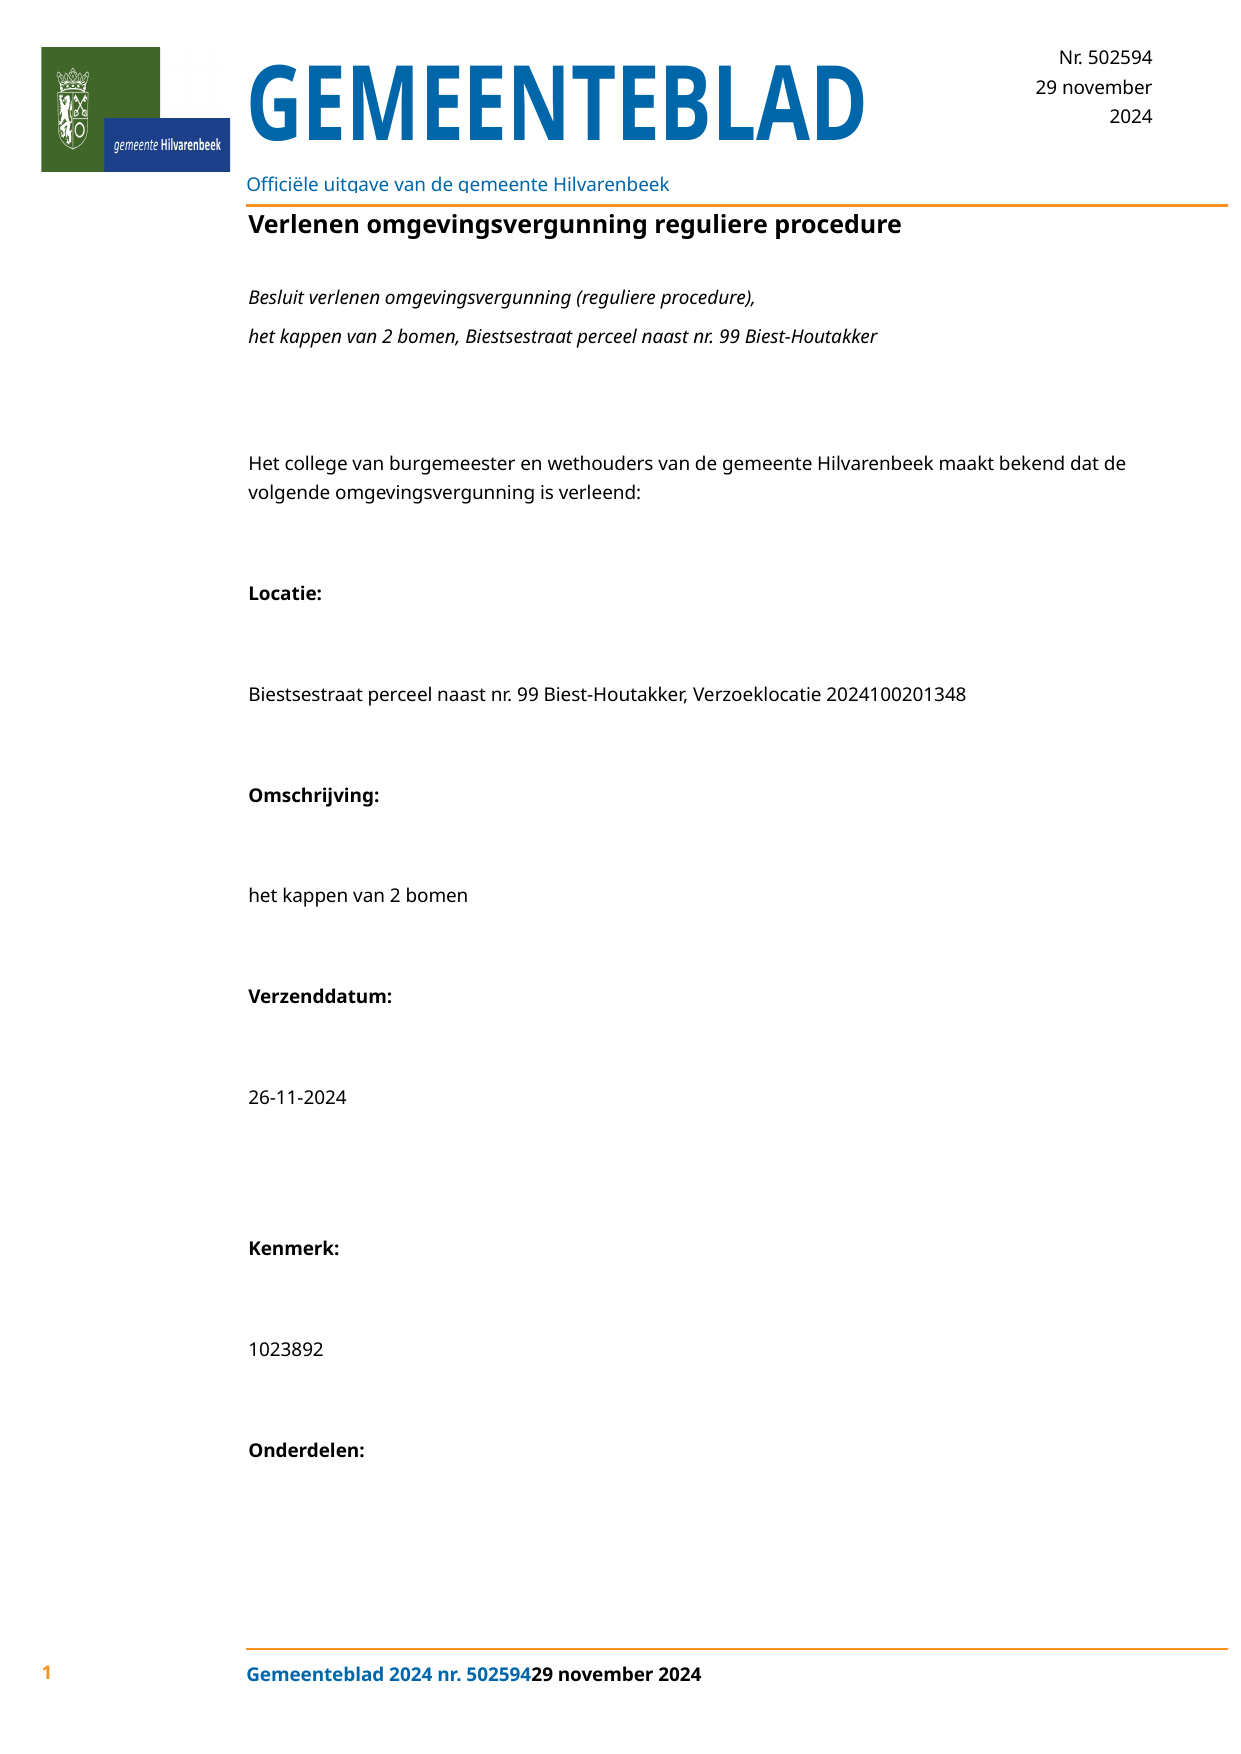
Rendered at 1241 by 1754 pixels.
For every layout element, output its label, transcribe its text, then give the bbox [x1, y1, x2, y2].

text Verlenen omgevingsvergunning reguliere procedure [248, 207, 1152, 241]
text 1023892 [248, 1336, 1152, 1362]
text Verzenddatum: [248, 983, 1152, 1009]
text Onderdelen: [248, 1437, 1152, 1463]
text Biestsestraat perceel naast nr. 99 Biest-Houtakker, Verzoeklocatie 2024100201348 [248, 681, 1152, 707]
picture [41, 47, 231, 172]
text Besluit verlenen omgevingsvergunning (reguliere procedure), [248, 284, 1152, 309]
text 26-11-2024 [248, 1084, 1152, 1110]
text Kenmerk: [248, 1236, 1152, 1261]
text Het college van burgemeester en wethouders van de gemeente Hilvarenbeek maakt bekend dat de volgende omgevingsvergunning is verleend: [248, 450, 1152, 505]
text het kappen van 2 bomen [248, 883, 1152, 908]
text het kappen van 2 bomen, Biestsestraat perceel naast nr. 99 Biest-Houtakker [248, 323, 1152, 349]
text Locatie: [248, 580, 1152, 606]
text Omschrijving: [248, 782, 1152, 807]
